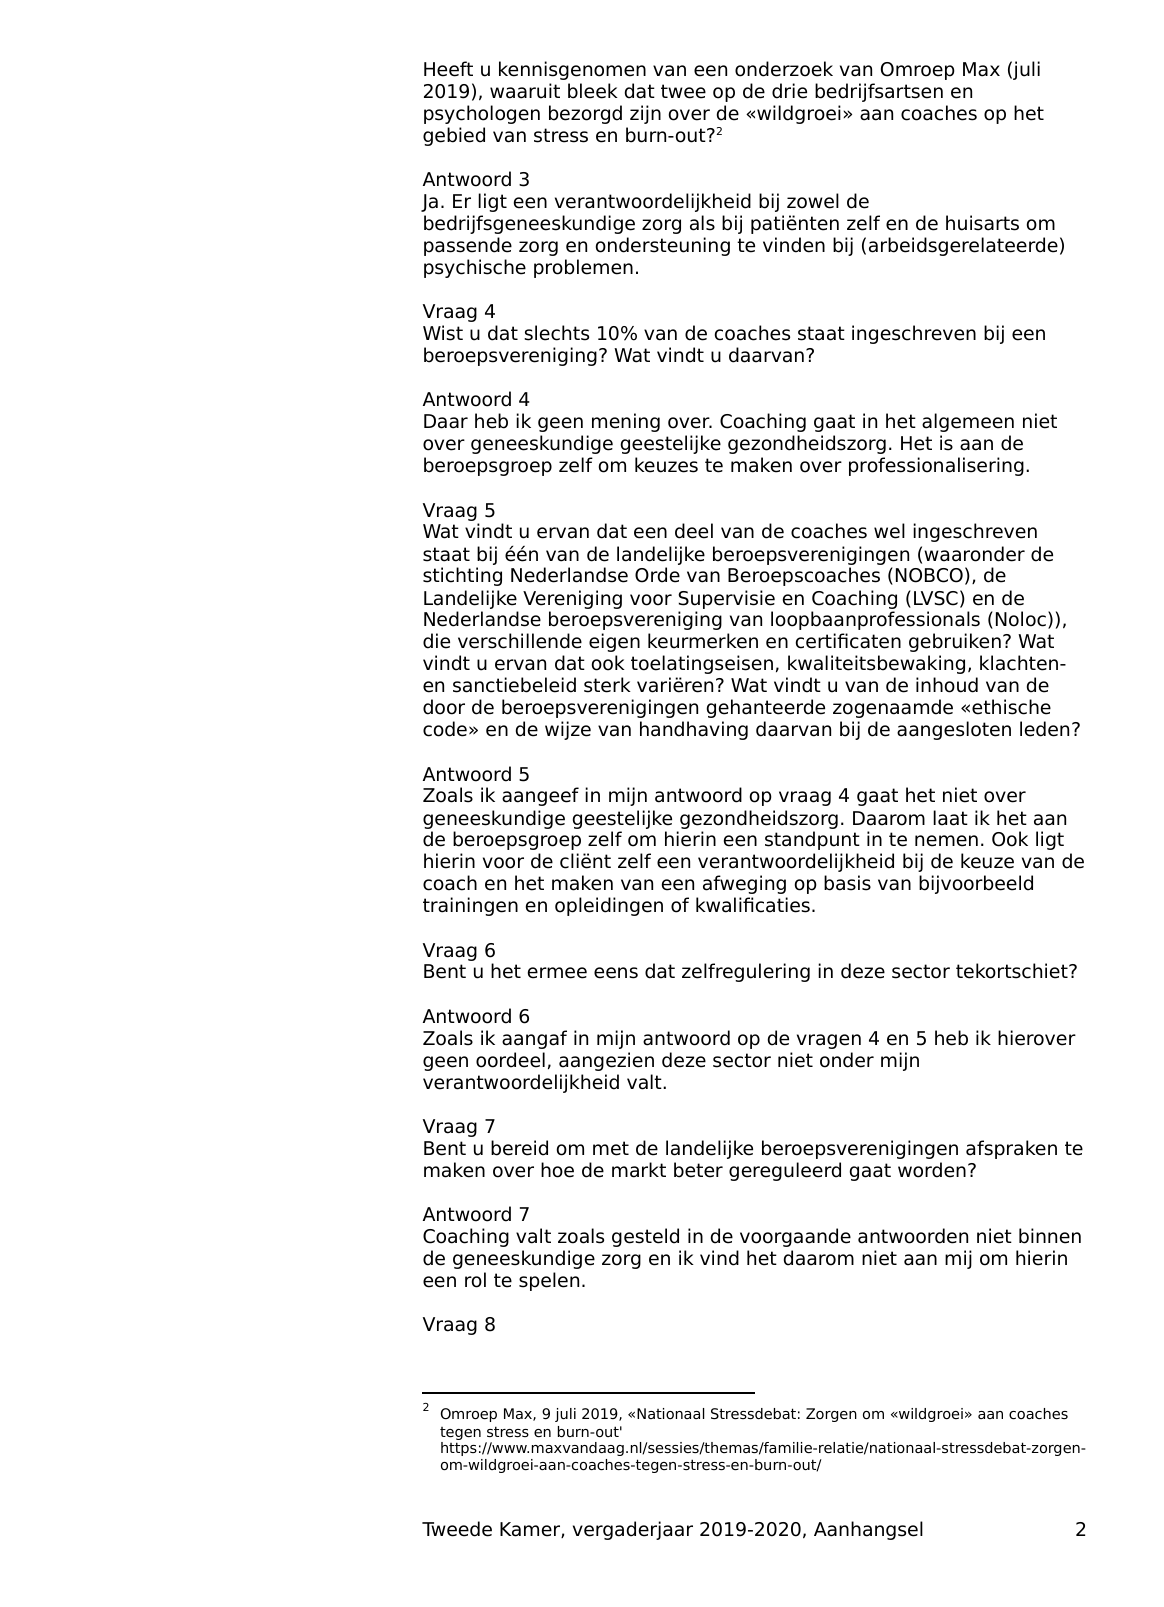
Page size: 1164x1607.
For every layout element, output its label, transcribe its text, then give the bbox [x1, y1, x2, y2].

text Vraag 4 [422, 301, 1087, 323]
text Omroep Max, 9 juli 2019, «Nationaal Stressdebat: Zorgen om «wildgroei» aan coaches tegen stress en burn-out' https://www.maxvandaag.nl/sessies/themas/familie-relatie/nationaal-stressdebat-zorgen-om-wildgroei-aan-coaches-tegen-stress-en-burn-out/ [422, 1402, 1087, 1474]
text Bent u het ermee eens dat zelfregulering in deze sector tekortschiet? [422, 961, 1087, 983]
text Heeft u kennisgenomen van een onderzoek van Omroep Max (juli 2019), waaruit bleek dat twee op de drie bedrijfsartsen en psychologen bezorgd zijn over de «wildgroei» aan coaches op het gebied van stress en burn-out? [422, 59, 1087, 147]
text Zoals ik aangaf in mijn antwoord op de vragen 4 en 5 heb ik hierover geen oordeel, aangezien deze sector niet onder mijn verantwoordelijkheid valt. [422, 1028, 1087, 1093]
text Antwoord 5 [422, 763, 1087, 785]
text Zoals ik aangeef in mijn antwoord op vraag 4 gaat het niet over geneeskundige geestelijke gezondheidszorg. Daarom laat ik het aan de beroepsgroep zelf om hierin een standpunt in te nemen. Ook ligt hierin voor de cliënt zelf een verantwoordelijkheid bij de keuze van de coach en het maken van een afweging op basis van bijvoorbeeld trainingen en opleidingen of kwalificaties. [422, 785, 1087, 917]
text Antwoord 4 [422, 389, 1087, 411]
text Coaching valt zoals gesteld in de voorgaande antwoorden niet binnen de geneeskundige zorg en ik vind het daarom niet aan mij om hierin een rol te spelen. [422, 1226, 1087, 1292]
text Wist u dat slechts 10% van de coaches staat ingeschreven bij een beroepsvereniging? Wat vindt u daarvan? [422, 323, 1087, 367]
text Wat vindt u ervan dat een deel van de coaches wel ingeschreven staat bij één van de landelijke beroepsverenigingen (waaronder de stichting Nederlandse Orde van Beroepscoaches (NOBCO), de Landelijke Vereniging voor Supervisie en Coaching (LVSC) en de Nederlandse beroepsvereniging van loopbaanprofessionals (Noloc)), die verschillende eigen keurmerken en certificaten gebruiken? Wat vindt u ervan dat ook toelatingseisen, kwaliteitsbewaking, klachten- en sanctiebeleid sterk variëren? Wat vindt u van de inhoud van de door de beroepsverenigingen gehanteerde zogenaamde «ethische code» en de wijze van handhaving daarvan bij de aangesloten leden? [422, 521, 1087, 741]
text Antwoord 7 [422, 1204, 1087, 1226]
text Antwoord 3 [422, 169, 1087, 191]
text Antwoord 6 [422, 1006, 1087, 1028]
text Ja. Er ligt een verantwoordelijkheid bij zowel de bedrijfsgeneeskundige zorg als bij patiënten zelf en de huisarts om passende zorg en ondersteuning te vinden bij (arbeidsgerelateerde) psychische problemen. [422, 191, 1087, 279]
text Daar heb ik geen mening over. Coaching gaat in het algemeen niet over geneeskundige geestelijke gezondheidszorg. Het is aan de beroepsgroep zelf om keuzes te maken over professionalisering. [422, 411, 1087, 477]
text Vraag 7 [422, 1116, 1087, 1138]
text Vraag 8 [422, 1314, 1087, 1336]
text Bent u bereid om met de landelijke beroepsverenigingen afspraken te maken over hoe de markt beter gereguleerd gaat worden? [422, 1138, 1087, 1182]
text Vraag 6 [422, 939, 1087, 961]
text Vraag 5 [422, 499, 1087, 521]
